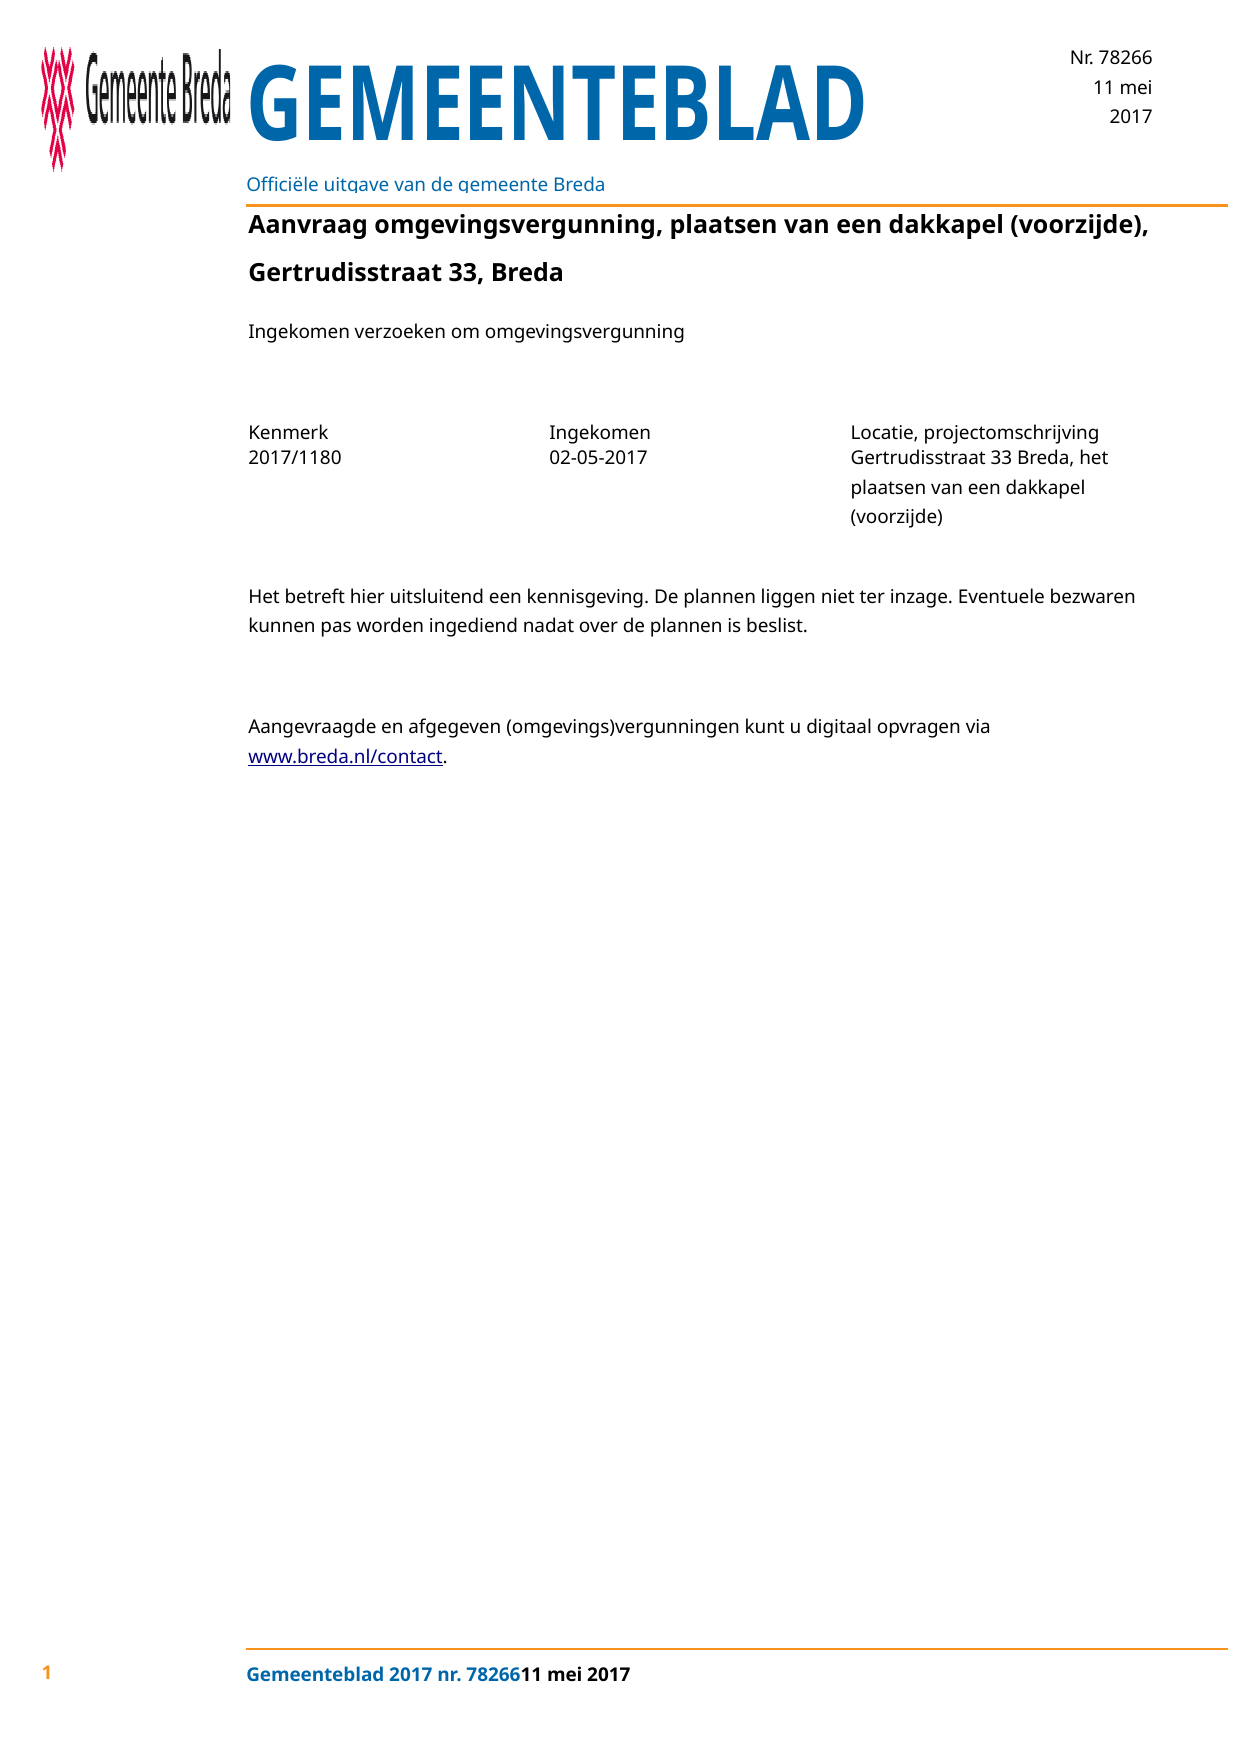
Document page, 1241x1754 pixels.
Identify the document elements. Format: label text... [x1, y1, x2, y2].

text Het betreft hier uitsluitend een kennisgeving. De plannen liggen niet ter inzage. Eventuele bezwaren kunnen pas worden ingediend nadat over de plannen is beslist. [248, 583, 1152, 638]
table_cell Gertrudisstraat 33 Breda, het plaatsen van een dakkapel (voorzijde) [850, 445, 1152, 529]
picture [41, 47, 231, 172]
table_cell 02-05-2017 [549, 445, 850, 529]
table_cell 2017/1180 [248, 445, 549, 529]
table_header Kenmerk [248, 419, 549, 444]
table_header Ingekomen [549, 419, 850, 444]
text Aangevraagde en afgegeven (omgevings)vergunningen kunt u digitaal opvragen via www.breda.nl/contact. [248, 713, 1152, 769]
text Ingekomen verzoeken om omgevingsvergunning [248, 318, 1152, 344]
table_header Locatie, projectomschrijving [850, 419, 1152, 444]
text Aanvraag omgevingsvergunning, plaatsen van een dakkapel (voorzijde), Gertrudisstraat 33, Breda [248, 207, 1152, 288]
